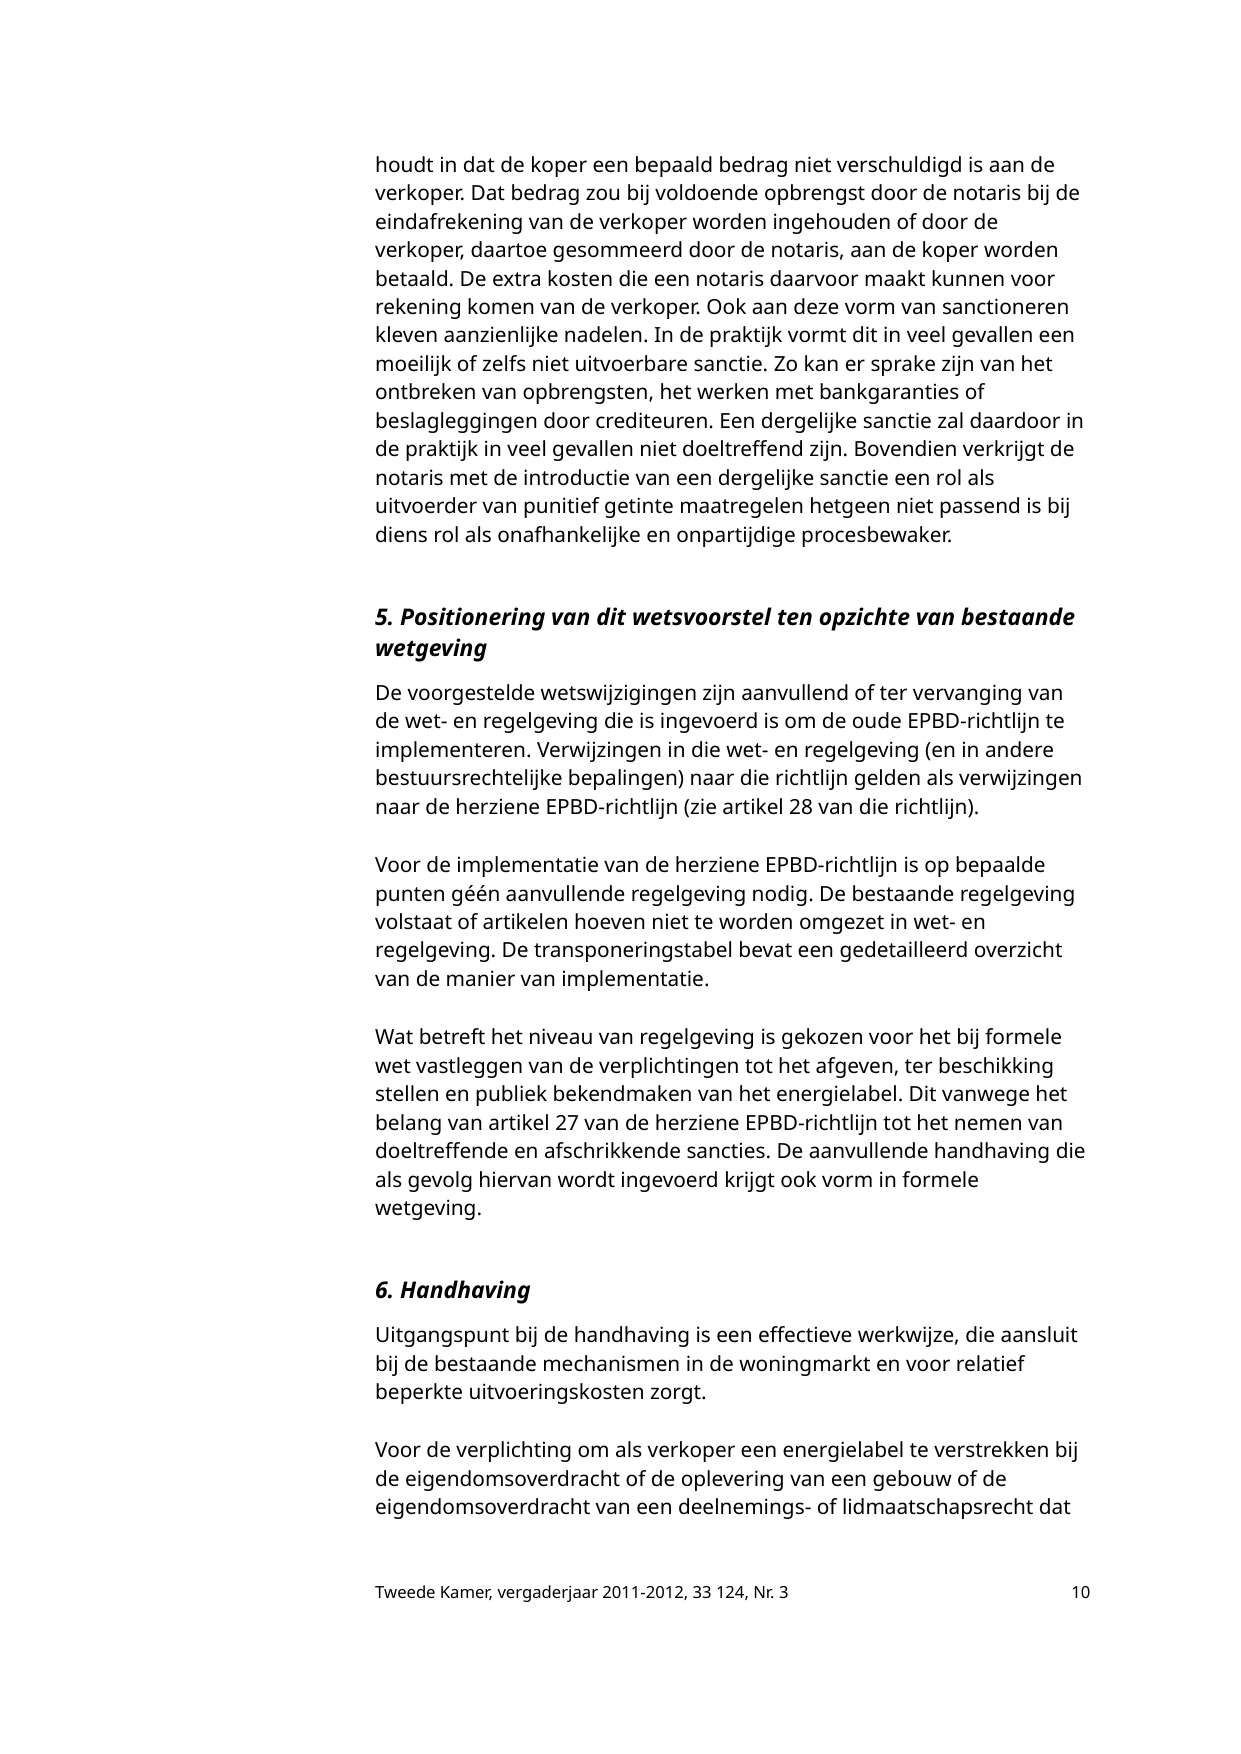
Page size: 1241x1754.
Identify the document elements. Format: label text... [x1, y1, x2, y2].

text Voor de implementatie van de herziene EPBD-richtlijn is op bepaalde punten géén aanvullende regelgeving nodig. De bestaande regelgeving volstaat of artikelen hoeven niet te worden omgezet in wet- en regelgeving. De transponeringstabel bevat een gedetailleerd overzicht van de manier van implementatie. [375, 850, 1090, 992]
text De voorgestelde wetswijzigingen zijn aanvullend of ter vervanging van de wet- en regelgeving die is ingevoerd is om de oude EPBD-richtlijn te implementeren. Verwijzingen in die wet- en regelgeving (en in andere bestuursrechtelijke bepalingen) naar die richtlijn gelden als verwijzingen naar de herziene EPBD-richtlijn (zie artikel 28 van die richtlijn). [375, 678, 1090, 820]
subtitle 6. Handhaving [375, 1274, 1090, 1305]
text Uitgangspunt bij de handhaving is een effectieve werkwijze, die aansluit bij de bestaande mechanismen in de woningmarkt en voor relatief beperkte uitvoeringskosten zorgt. [375, 1320, 1090, 1406]
text houdt in dat de koper een bepaald bedrag niet verschuldigd is aan de verkoper. Dat bedrag zou bij voldoende opbrengst door de notaris bij de eindafrekening van de verkoper worden ingehouden of door de verkoper, daartoe gesommeerd door de notaris, aan de koper worden betaald. De extra kosten die een notaris daarvoor maakt kunnen voor rekening komen van de verkoper. Ook aan deze vorm van sanctioneren kleven aanzienlijke nadelen. In de praktijk vormt dit in veel gevallen een moeilijk of zelfs niet uitvoerbare sanctie. Zo kan er sprake zijn van het ontbreken van opbrengsten, het werken met bankgaranties of beslagleggingen door crediteuren. Een dergelijke sanctie zal daardoor in de praktijk in veel gevallen niet doeltreffend zijn. Bovendien verkrijgt de notaris met de introductie van een dergelijke sanctie een rol als uitvoerder van punitief getinte maatregelen hetgeen niet passend is bij diens rol als onafhankelijke en onpartijdige procesbewaker. [375, 150, 1090, 548]
text Voor de verplichting om als verkoper een energielabel te verstrekken bij de eigendomsoverdracht of de oplevering van een gebouw of de eigendomsoverdracht van een deelnemings- of lidmaatschapsrecht dat [375, 1436, 1090, 1521]
text Wat betreft het niveau van regelgeving is gekozen voor het bij formele wet vastleggen van de verplichtingen tot het afgeven, ter beschikking stellen en publiek bekendmaken van het energielabel. Dit vanwege het belang van artikel 27 van de herziene EPBD-richtlijn tot het nemen van doeltreffende en afschrikkende sancties. De aanvullende handhaving die als gevolg hiervan wordt ingevoerd krijgt ook vorm in formele wetgeving. [375, 1022, 1090, 1222]
subtitle 5. Positionering van dit wetsvoorstel ten opzichte van bestaande wetgeving [375, 601, 1090, 663]
